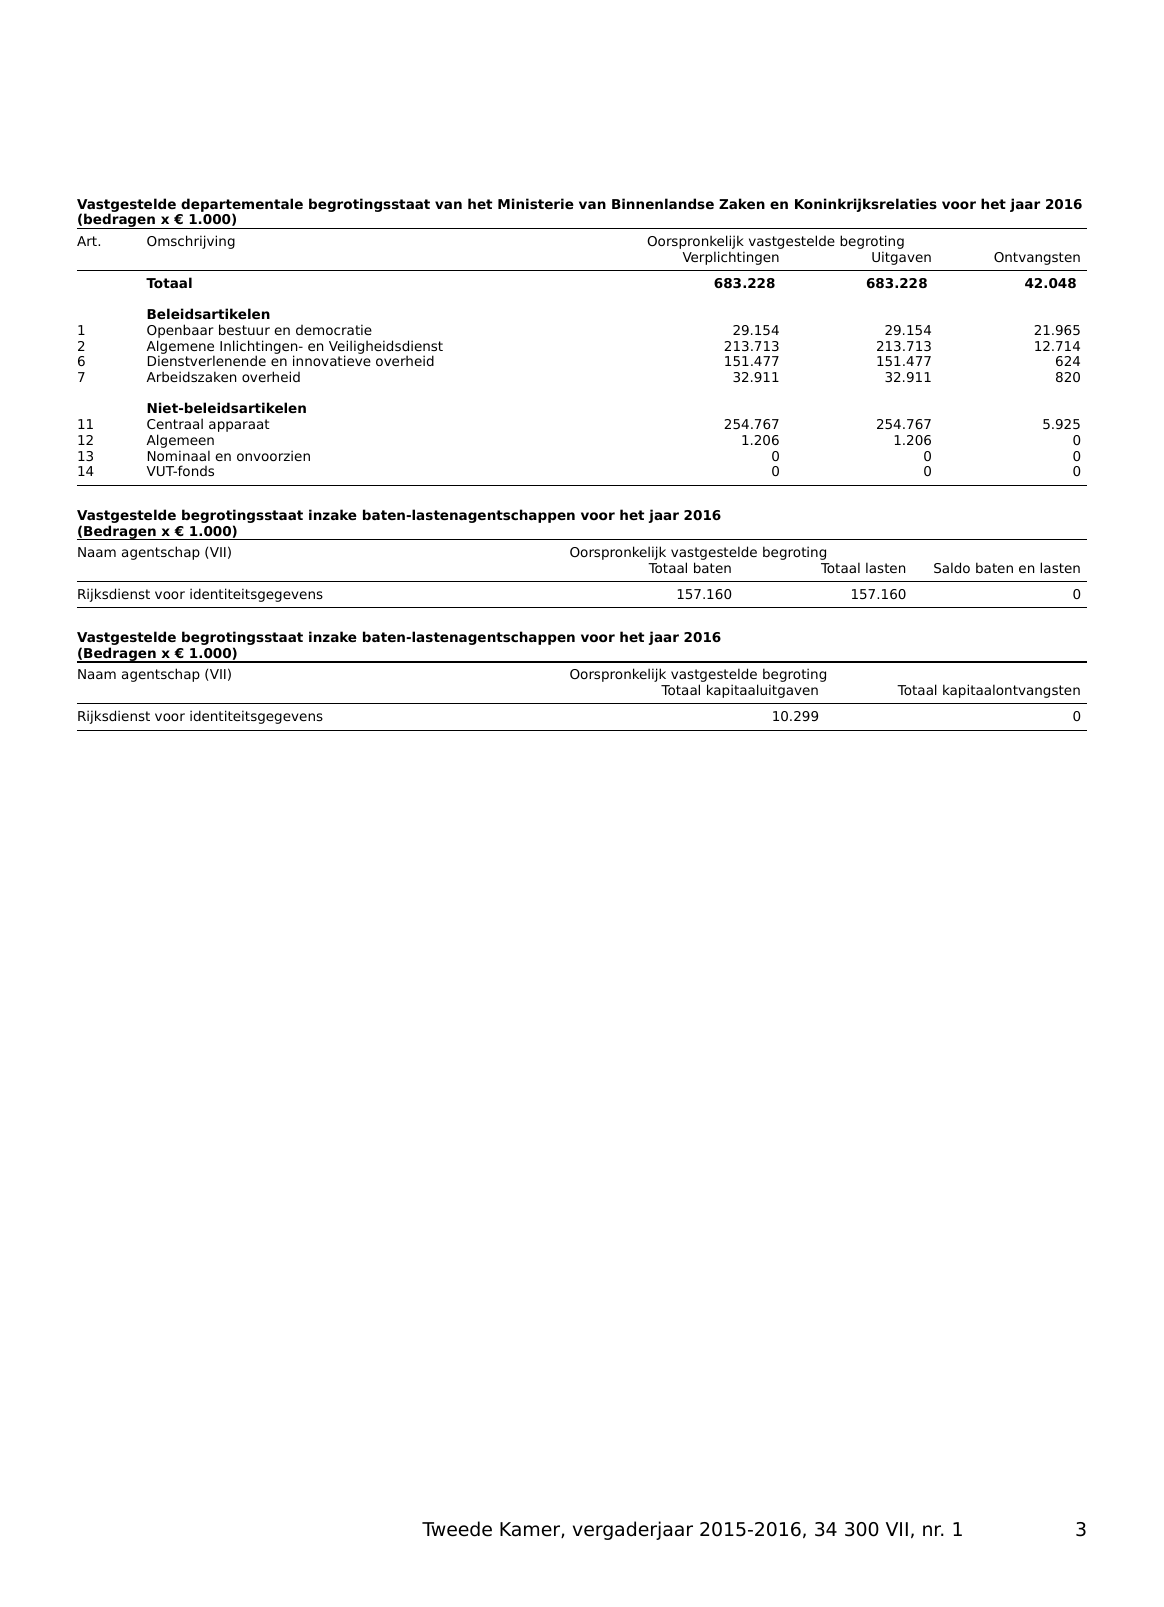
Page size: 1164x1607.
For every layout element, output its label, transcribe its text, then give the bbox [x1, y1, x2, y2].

table_cell 151.477 [641, 354, 785, 370]
table_cell 14 [77, 464, 140, 485]
table_cell 29.154 [785, 323, 938, 338]
table_cell 1 [77, 323, 140, 338]
table_cell [77, 249, 140, 270]
table_header Vastgestelde departementale begrotingsstaat van het Ministerie van Binnenlandse Zaken en Koninkrijksrelaties voor het jaar 2016 (bedragen x € 1.000) [77, 196, 1087, 228]
table_cell [77, 386, 140, 401]
table_cell [785, 307, 938, 323]
table_cell Totaal [140, 271, 641, 291]
table_cell 13 [77, 449, 140, 464]
table_cell 5.925 [938, 417, 1087, 433]
table_cell [641, 291, 785, 307]
table_cell VUT-fonds [140, 464, 641, 485]
table_cell Algemeen [140, 433, 641, 448]
table_cell Openbaar bestuur en democratie [140, 323, 641, 338]
table_cell 32.911 [785, 370, 938, 386]
table_cell 21.965 [938, 323, 1087, 338]
table_cell Totaal baten [563, 561, 738, 581]
table_cell Rijksdienst voor identiteitsgegevens [77, 582, 563, 607]
table_cell [938, 307, 1087, 323]
table_cell 0 [785, 464, 938, 485]
table_cell 254.767 [785, 417, 938, 433]
table_cell Nominaal en onvoorzien [140, 449, 641, 464]
table_cell 6 [77, 354, 140, 370]
table_cell 0 [641, 464, 785, 485]
table_cell [140, 291, 641, 307]
table_cell Naam agentschap (VII) [77, 540, 563, 561]
table_cell 11 [77, 417, 140, 433]
table_cell [641, 401, 785, 417]
table_cell 29.154 [641, 323, 785, 338]
table_cell Arbeidszaken overheid [140, 370, 641, 386]
table_cell Verplichtingen [641, 249, 785, 270]
table_cell Dienstverlenende en innovatieve overheid [140, 354, 641, 370]
table_cell 32.911 [641, 370, 785, 386]
table_cell 683.228 [641, 271, 785, 291]
table_header Vastgestelde begrotingsstaat inzake baten-lastenagentschappen voor het jaar 2016 (Bedragen x € 1.000) [77, 508, 1087, 539]
table_cell Saldo baten en lasten [912, 561, 1087, 581]
table_cell [77, 401, 140, 417]
table_cell 0 [912, 582, 1087, 607]
table_cell 1.206 [785, 433, 938, 448]
table_cell Centraal apparaat [140, 417, 641, 433]
table_cell 254.767 [641, 417, 785, 433]
table_cell [785, 401, 938, 417]
table_cell 1.206 [641, 433, 785, 448]
table_cell 2 [77, 339, 140, 354]
table_cell Rijksdienst voor identiteitsgegevens [77, 704, 563, 729]
table_cell Totaal lasten [738, 561, 912, 581]
table_cell Oorspronkelijk vastgestelde begroting [563, 663, 1087, 683]
table_cell 0 [785, 449, 938, 464]
table_cell 0 [938, 433, 1087, 448]
table_cell Oorspronkelijk vastgestelde begroting [563, 540, 1087, 561]
table_cell [938, 386, 1087, 401]
table_cell Ontvangsten [938, 249, 1087, 270]
table_cell [938, 401, 1087, 417]
table_cell [140, 249, 641, 270]
table_cell Totaal kapitaaluitgaven [563, 683, 825, 703]
table_cell Algemene Inlichtingen- en Veiligheidsdienst [140, 339, 641, 354]
table_cell Naam agentschap (VII) [77, 663, 563, 683]
table_cell 213.713 [785, 339, 938, 354]
table_cell 42.048 [938, 271, 1087, 291]
table_cell [77, 561, 563, 581]
table_cell 624 [938, 354, 1087, 370]
table_cell Omschrijving [140, 229, 641, 249]
table_cell [785, 291, 938, 307]
table_cell [77, 307, 140, 323]
table_cell 157.160 [738, 582, 912, 607]
table_cell 0 [938, 464, 1087, 485]
table_cell 213.713 [641, 339, 785, 354]
table_cell [140, 386, 641, 401]
table_cell Art. [77, 229, 140, 249]
table_cell 10.299 [563, 704, 825, 729]
table_header Vastgestelde begrotingsstaat inzake baten-lastenagentschappen voor het jaar 2016 (Bedragen x € 1.000) [77, 630, 1087, 661]
table_cell [641, 386, 785, 401]
table_cell Totaal kapitaalontvangsten [825, 683, 1087, 703]
table_cell [77, 271, 140, 291]
table_cell 820 [938, 370, 1087, 386]
table_cell 157.160 [563, 582, 738, 607]
table_cell 12.714 [938, 339, 1087, 354]
table_cell [77, 683, 563, 703]
table_cell [785, 386, 938, 401]
table_cell [77, 291, 140, 307]
table_cell 0 [825, 704, 1087, 729]
table_cell 7 [77, 370, 140, 386]
table_cell Beleidsartikelen [140, 307, 641, 323]
table_cell Oorspronkelijk vastgestelde begroting [641, 229, 1087, 249]
table_cell [641, 307, 785, 323]
table_cell Uitgaven [785, 249, 938, 270]
table_cell 683.228 [785, 271, 938, 291]
table_cell 151.477 [785, 354, 938, 370]
table_cell 0 [641, 449, 785, 464]
table_cell [938, 291, 1087, 307]
table_cell 0 [938, 449, 1087, 464]
table_cell 12 [77, 433, 140, 448]
table_cell Niet-beleidsartikelen [140, 401, 641, 417]
